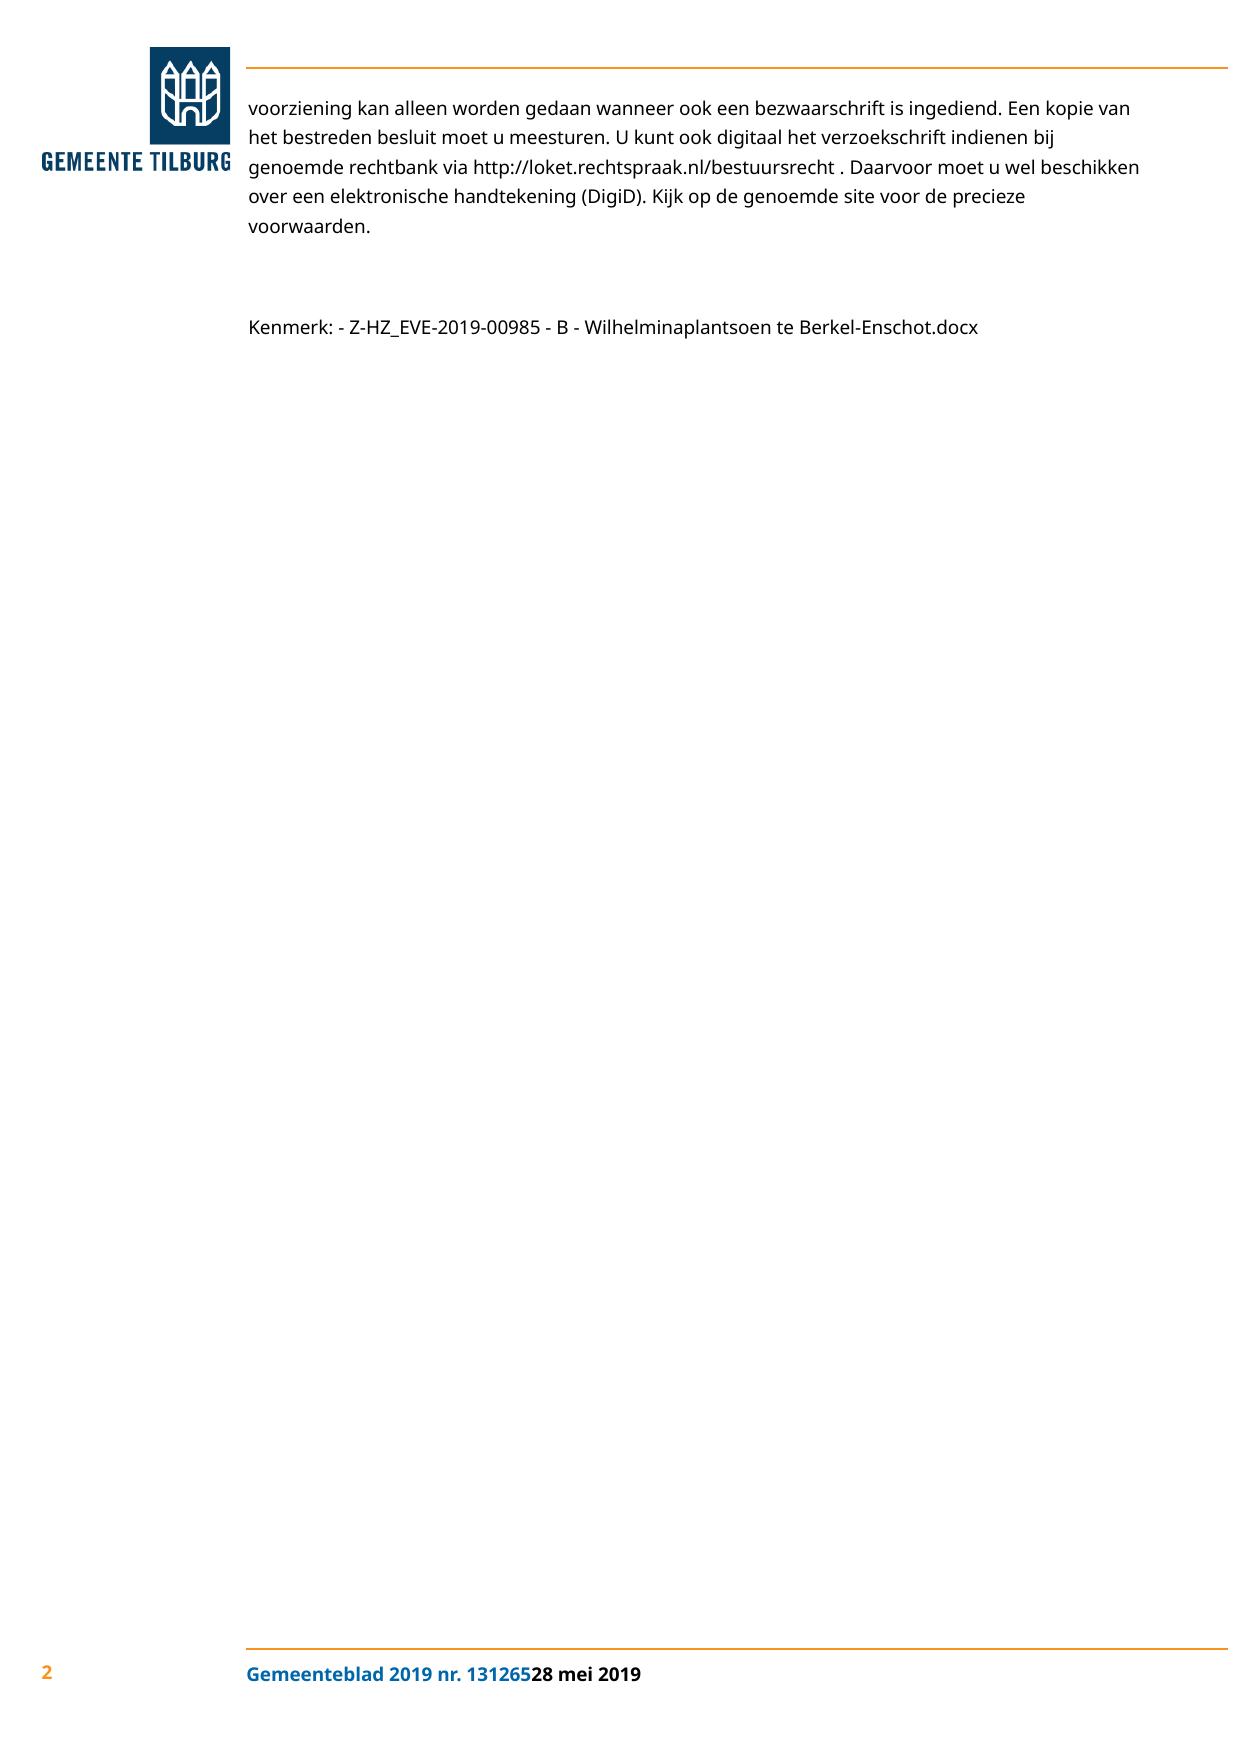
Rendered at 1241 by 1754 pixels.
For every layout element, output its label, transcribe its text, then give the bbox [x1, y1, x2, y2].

text Kenmerk: - Z-HZ_EVE-2019-00985 - B - Wilhelminaplantsoen te Berkel-Enschot.docx [248, 314, 1152, 340]
text voorziening kan alleen worden gedaan wanneer ook een bezwaarschrift is ingediend. Een kopie van het bestreden besluit moet u meesturen. U kunt ook digitaal het verzoekschrift indienen bij genoemde rechtbank via http://loket.rechtspraak.nl/bestuursrecht . Daarvoor moet u wel beschikken over een elektronische handtekening (DigiD). Kijk op de genoemde site voor de precieze voorwaarden. [248, 95, 1152, 239]
picture [41, 47, 231, 172]
